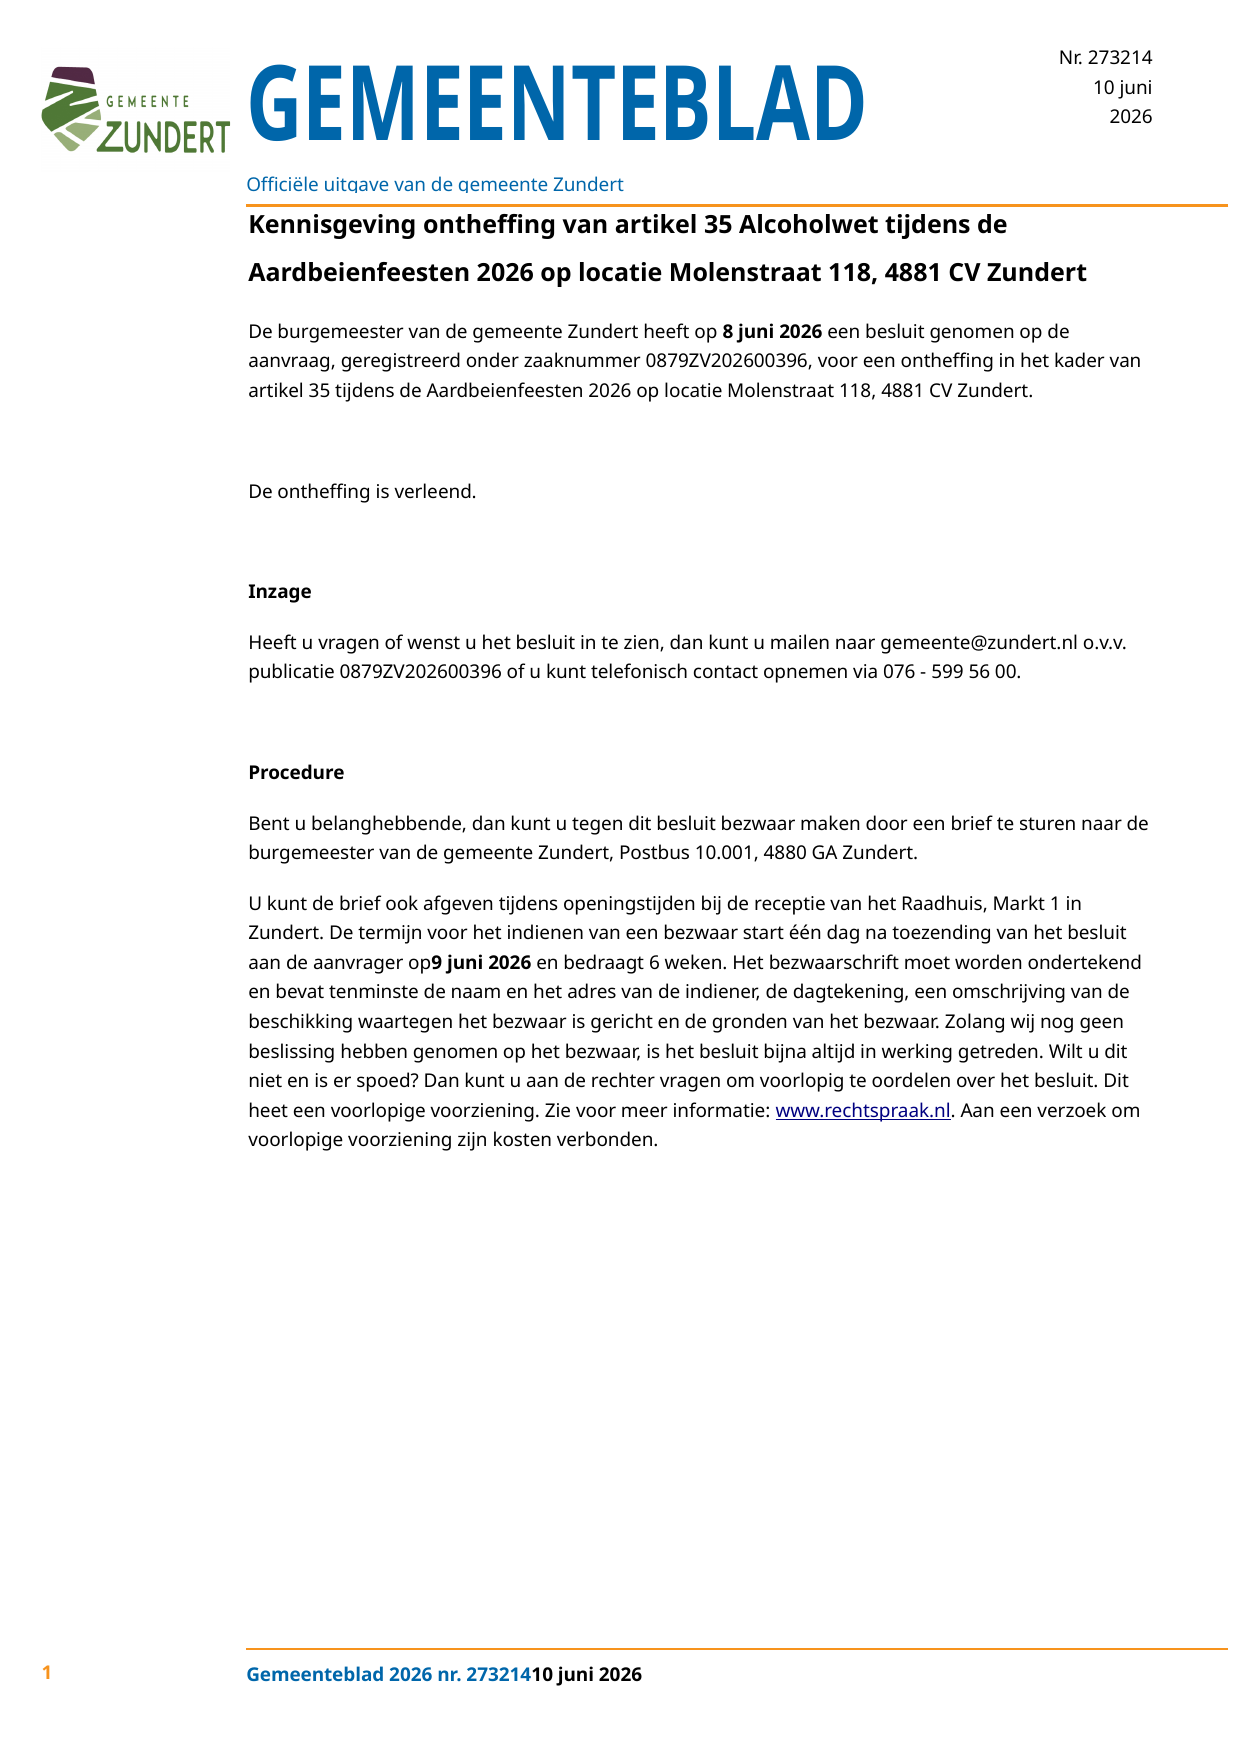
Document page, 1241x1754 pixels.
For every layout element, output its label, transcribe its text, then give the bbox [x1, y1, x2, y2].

text Bent u belanghebbende, dan kunt u tegen dit besluit bezwaar maken door een brief te sturen naar de burgemeester van de gemeente Zundert, Postbus 10.001, 4880 GA Zundert. [248, 810, 1152, 865]
text De ontheffing is verleend. [248, 478, 1152, 504]
text Heeft u vragen of wenst u het besluit in te zien, dan kunt u mailen naar gemeente@zundert.nl o.v.v. publicatie 0879ZV202600396 of u kunt telefonisch contact opnemen via 076 - 599 56 00. [248, 629, 1152, 684]
text Kennisgeving ontheffing van artikel 35 Alcoholwet tijdens de Aardbeienfeesten 2026 op locatie Molenstraat 118, 4881 CV Zundert [248, 207, 1152, 288]
text U kunt de brief ook afgeven tijdens openingstijden bij de receptie van het Raadhuis, Markt 1 in Zundert. De termijn voor het indienen van een bezwaar start één dag na toezending van het besluit aan de aanvrager op9 juni 2026 en bedraagt 6 weken. Het bezwaarschrift moet worden ondertekend en bevat tenminste de naam en het adres van de indiener, de dagtekening, een omschrijving van de beschikking waartegen het bezwaar is gericht en de gronden van het bezwaar. Zolang wij nog geen beslissing hebben genomen op het bezwaar, is het besluit bijna altijd in werking getreden. Wilt u dit niet en is er spoed? Dan kunt u aan de rechter vragen om voorlopig te oordelen over het besluit. Dit heet een voorlopige voorziening. Zie voor meer informatie: www.rechtspraak.nl. Aan een verzoek om voorlopige voorziening zijn kosten verbonden. [248, 890, 1152, 1152]
text De burgemeester van de gemeente Zundert heeft op 8 juni 2026 een besluit genomen op de aanvraag, geregistreerd onder zaaknummer 0879ZV202600396, voor een ontheffing in het kader van artikel 35 tijdens de Aardbeienfeesten 2026 op locatie Molenstraat 118, 4881 CV Zundert. [248, 318, 1152, 403]
text Procedure [248, 759, 1152, 785]
picture [41, 47, 231, 172]
text Inzage [248, 579, 1152, 604]
